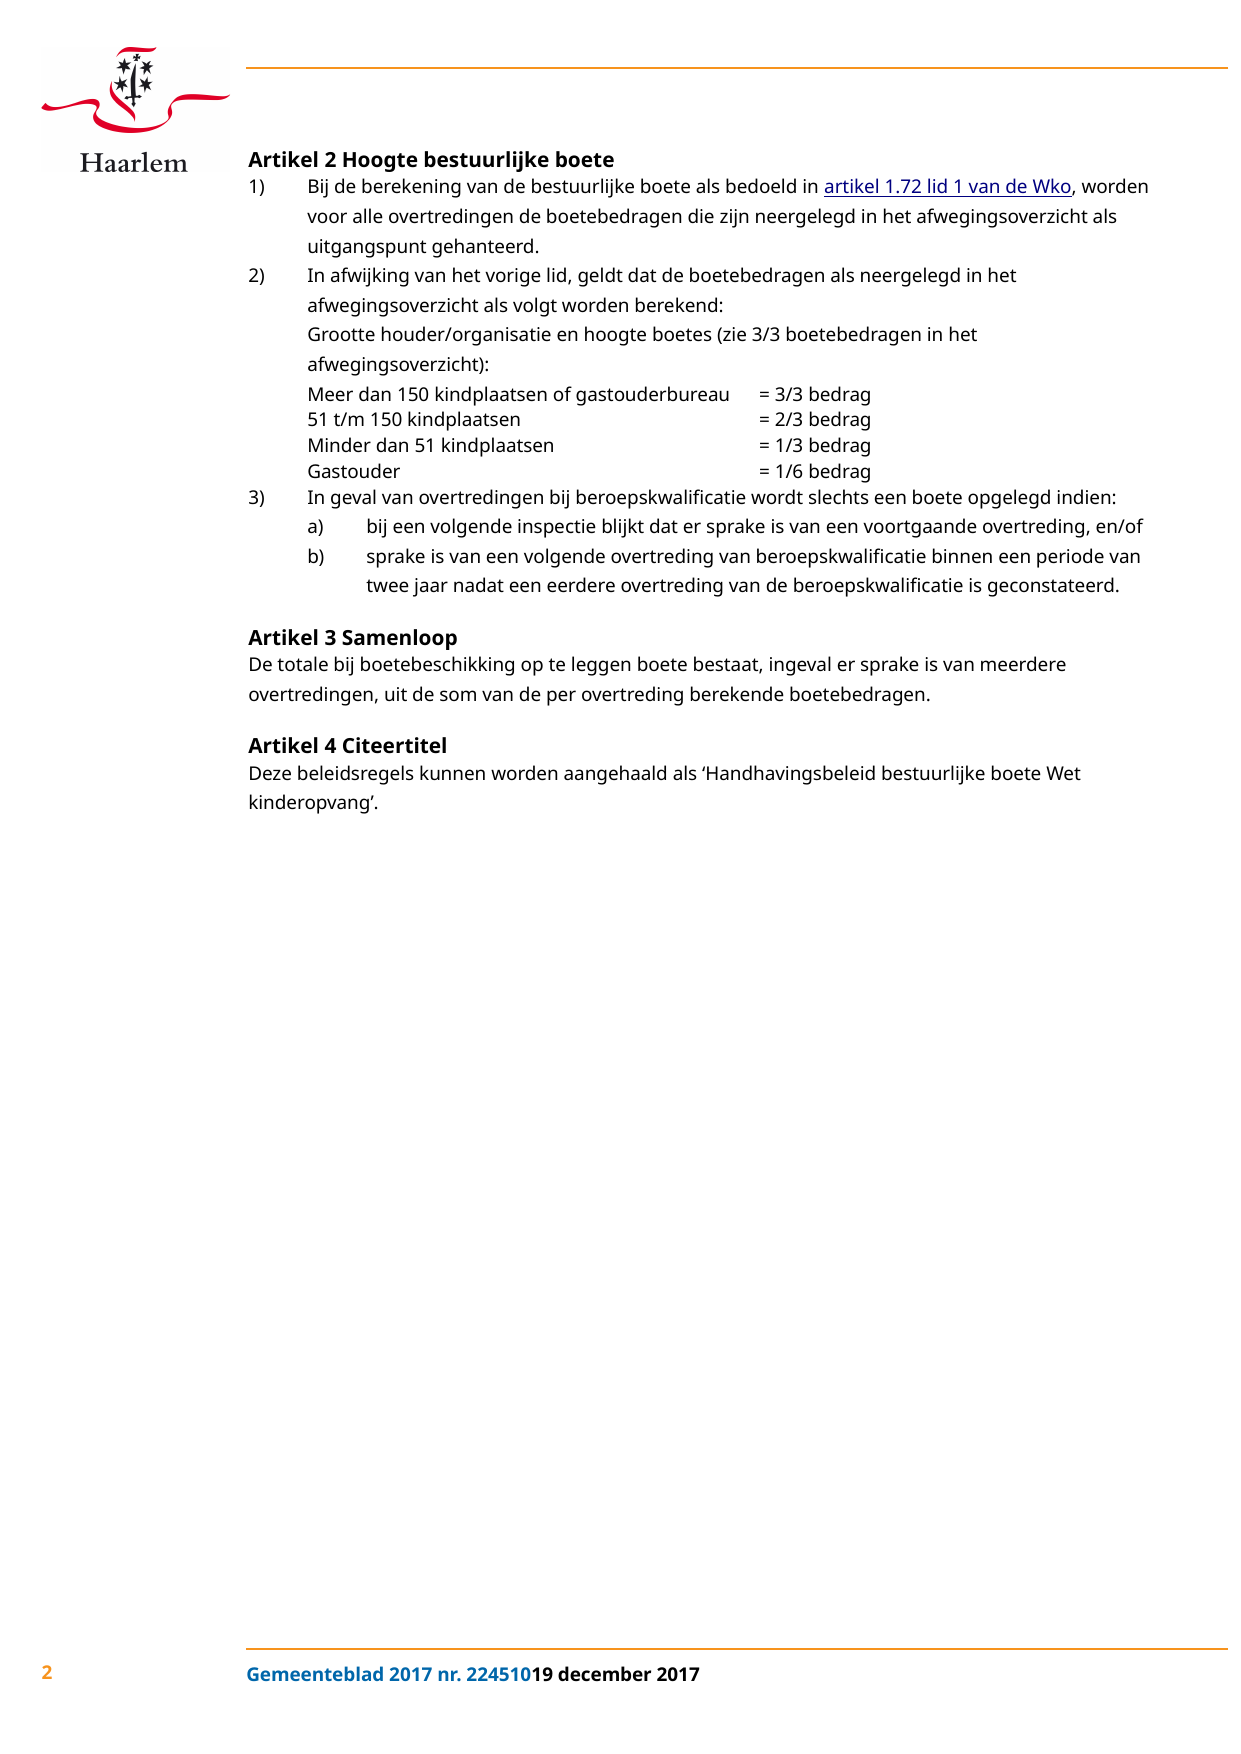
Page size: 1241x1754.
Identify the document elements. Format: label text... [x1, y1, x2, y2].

list Grootte houder/organisatie en hoogte boetes (zie 3/3 boetebedragen in het afwegingsoverzicht): [248, 322, 1152, 377]
table_cell = 2/3 bedrag [759, 407, 1211, 432]
list sprake is van een volgende overtreding van beroepskwalificatie binnen een periode van twee jaar nadat een eerdere overtreding van de beroepskwalificatie is geconstateerd. [307, 543, 1152, 598]
table_cell 51 t/m 150 kindplaatsen [307, 407, 759, 432]
text Artikel 4 Citeertitel [248, 731, 1152, 760]
list bij een volgende inspectie blijkt dat er sprake is van een voortgaande overtreding, en/of [307, 513, 1152, 539]
table_header Meer dan 150 kindplaatsen of gastouderbureau [307, 381, 759, 407]
picture [41, 47, 231, 172]
list In afwijking van het vorige lid, geldt dat de boetebedragen als neergelegd in het afwegingsoverzicht als volgt worden berekend: [248, 262, 1152, 318]
table_cell Minder dan 51 kindplaatsen [307, 432, 759, 458]
table_cell = 1/6 bedrag [759, 458, 1211, 484]
text Deze beleidsregels kunnen worden aangehaald als ‘Handhavingsbeleid bestuurlijke boete Wet kinderopvang’. [248, 760, 1152, 815]
table_header = 3/3 bedrag [759, 381, 1211, 407]
text Artikel 2 Hoogte bestuurlijke boete [248, 145, 1152, 174]
table_cell = 1/3 bedrag [759, 432, 1211, 458]
text Artikel 3 Samenloop [248, 623, 1152, 651]
table_cell Gastouder [307, 458, 759, 484]
list In geval van overtredingen bij beroepskwalificatie wordt slechts een boete opgelegd indien: [248, 484, 1152, 509]
text De totale bij boetebeschikking op te leggen boete bestaat, ingeval er sprake is van meerdere overtredingen, uit de som van de per overtreding berekende boetebedragen. [248, 651, 1152, 707]
list Bij de berekening van de bestuurlijke boete als bedoeld in artikel 1.72 lid 1 van de Wko, worden voor alle overtredingen de boetebedragen die zijn neergelegd in het afwegingsoverzicht als uitgangspunt gehanteerd. [248, 174, 1152, 258]
